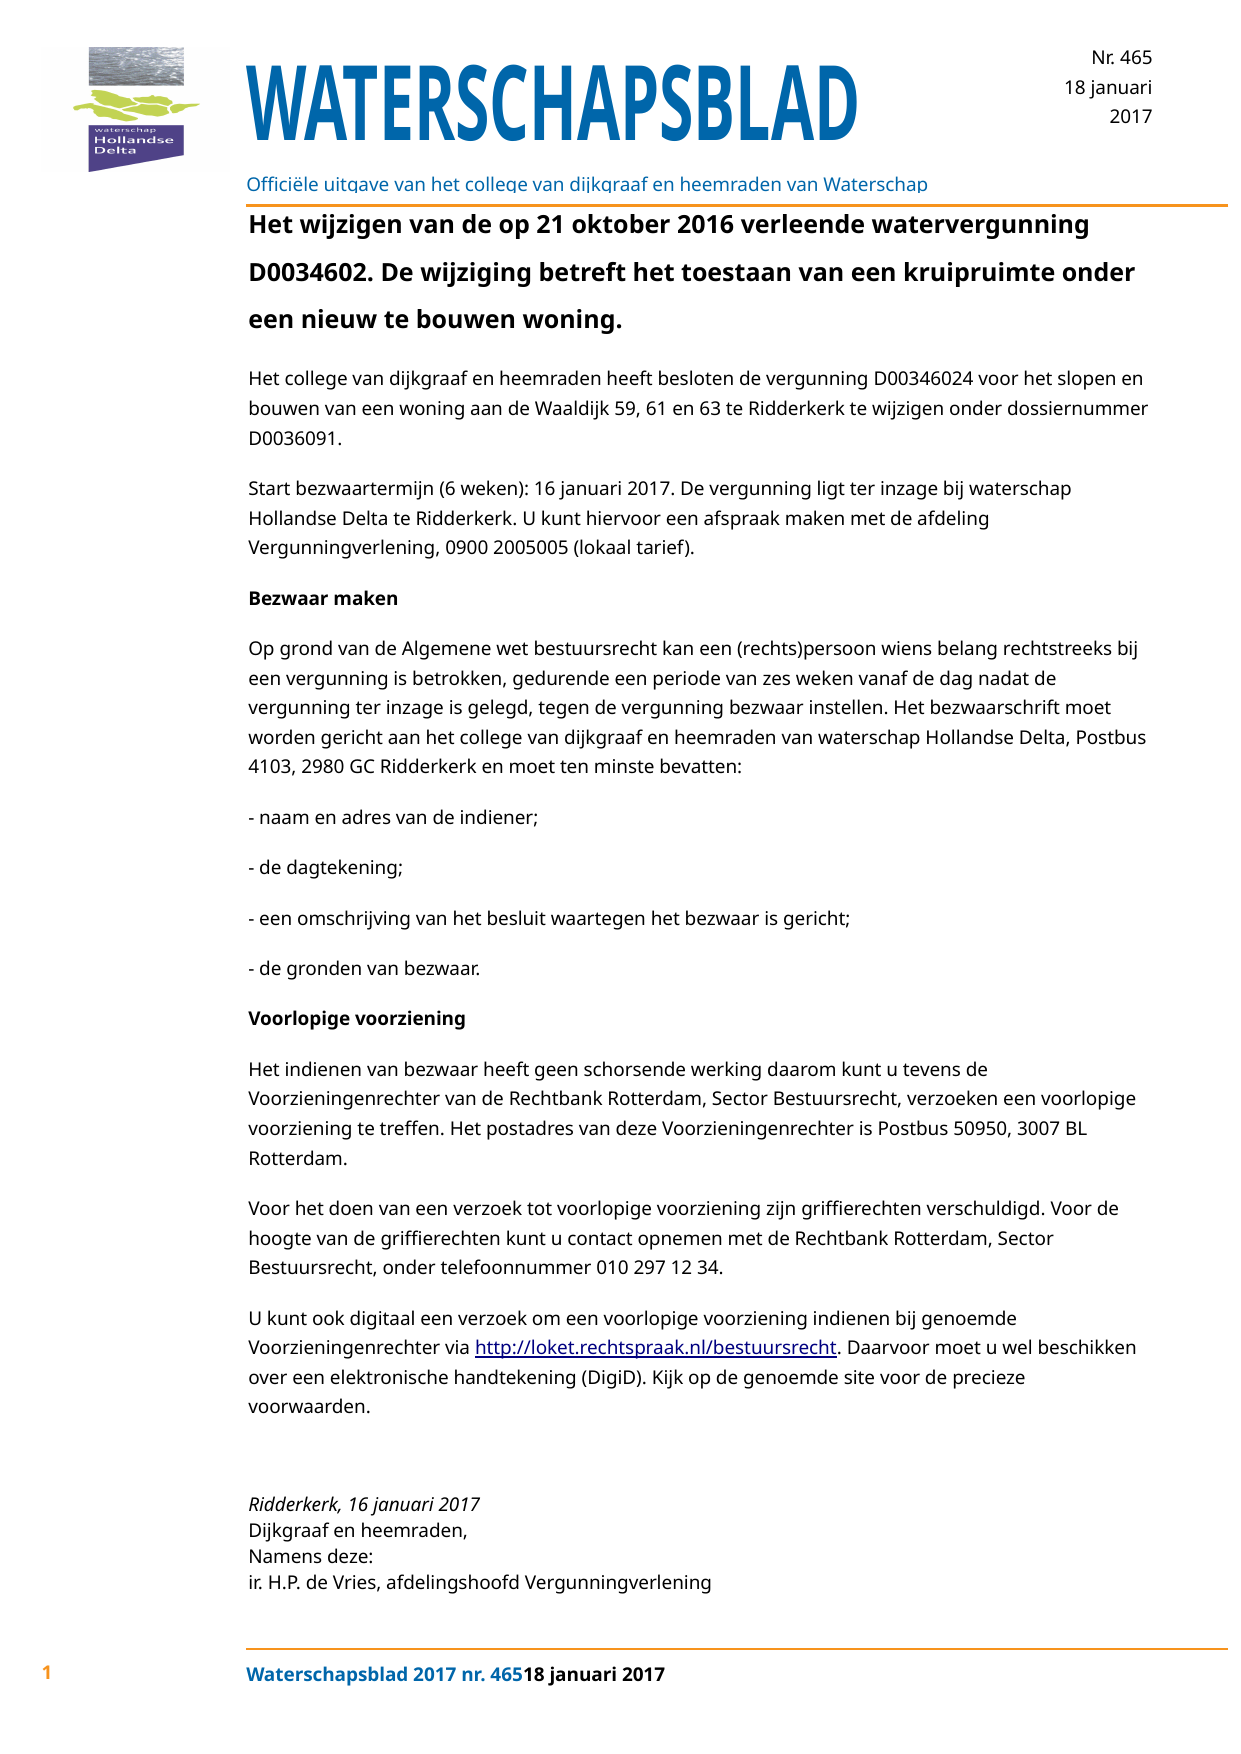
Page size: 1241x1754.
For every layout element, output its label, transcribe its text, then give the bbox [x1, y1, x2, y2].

text Bezwaar maken [248, 585, 1152, 610]
text Namens deze: [248, 1543, 1152, 1569]
text - de gronden van bezwaar. [248, 955, 1152, 981]
picture [41, 47, 231, 172]
text Het indienen van bezwaar heeft geen schorsende werking daarom kunt u tevens de Voorzieningenrechter van de Rechtbank Rotterdam, Sector Bestuursrecht, verzoeken een voorlopige voorziening te treffen. Het postadres van deze Voorzieningenrechter is Postbus 50950, 3007 BL Rotterdam. [248, 1056, 1152, 1170]
text Het wijzigen van de op 21 oktober 2016 verleende watervergunning D0034602. De wijziging betreft het toestaan van een kruipruimte onder een nieuw te bouwen woning. [248, 207, 1152, 336]
text - naam en adres van de indiener; [248, 804, 1152, 829]
text Voor het doen van een verzoek tot voorlopige voorziening zijn griffierechten verschuldigd. Voor de hoogte van de griffierechten kunt u contact opnemen met de Rechtbank Rotterdam, Sector Bestuursrecht, onder telefoonnummer 010 297 12 34. [248, 1195, 1152, 1280]
text Het college van dijkgraaf en heemraden heeft besloten de vergunning D00346024 voor het slopen en bouwen van een woning aan de Waaldijk 59, 61 en 63 te Ridderkerk te wijzigen onder dossiernummer D0036091. [248, 366, 1152, 450]
text U kunt ook digitaal een verzoek om een voorlopige voorziening indienen bij genoemde Voorzieningenrechter via http://loket.rechtspraak.nl/bestuursrecht. Daarvoor moet u wel beschikken over een elektronische handtekening (DigiD). Kijk op de genoemde site voor de precieze voorwaarden. [248, 1305, 1152, 1419]
text Ridderkerk, 16 januari 2017 [248, 1492, 1152, 1517]
text - een omschrijving van het besluit waartegen het bezwaar is gericht; [248, 905, 1152, 930]
text Voorlopige voorziening [248, 1006, 1152, 1031]
text Dijkgraaf en heemraden, [248, 1517, 1152, 1543]
text Op grond van de Algemene wet bestuursrecht kan een (rechts)persoon wiens belang rechtstreeks bij een vergunning is betrokken, gedurende een periode van zes weken vanaf de dag nadat de vergunning ter inzage is gelegd, tegen de vergunning bezwaar instellen. Het bezwaarschrift moet worden gericht aan het college van dijkgraaf en heemraden van waterschap Hollandse Delta, Postbus 4103, 2980 GC Ridderkerk en moet ten minste bevatten: [248, 635, 1152, 779]
text - de dagtekening; [248, 854, 1152, 880]
text ir. H.P. de Vries, afdelingshoofd Vergunningverlening [248, 1569, 1152, 1594]
text Start bezwaartermijn (6 weken): 16 januari 2017. De vergunning ligt ter inzage bij waterschap Hollandse Delta te Ridderkerk. U kunt hiervoor een afspraak maken met de afdeling Vergunningverlening, 0900 2005005 (lokaal tarief). [248, 475, 1152, 560]
